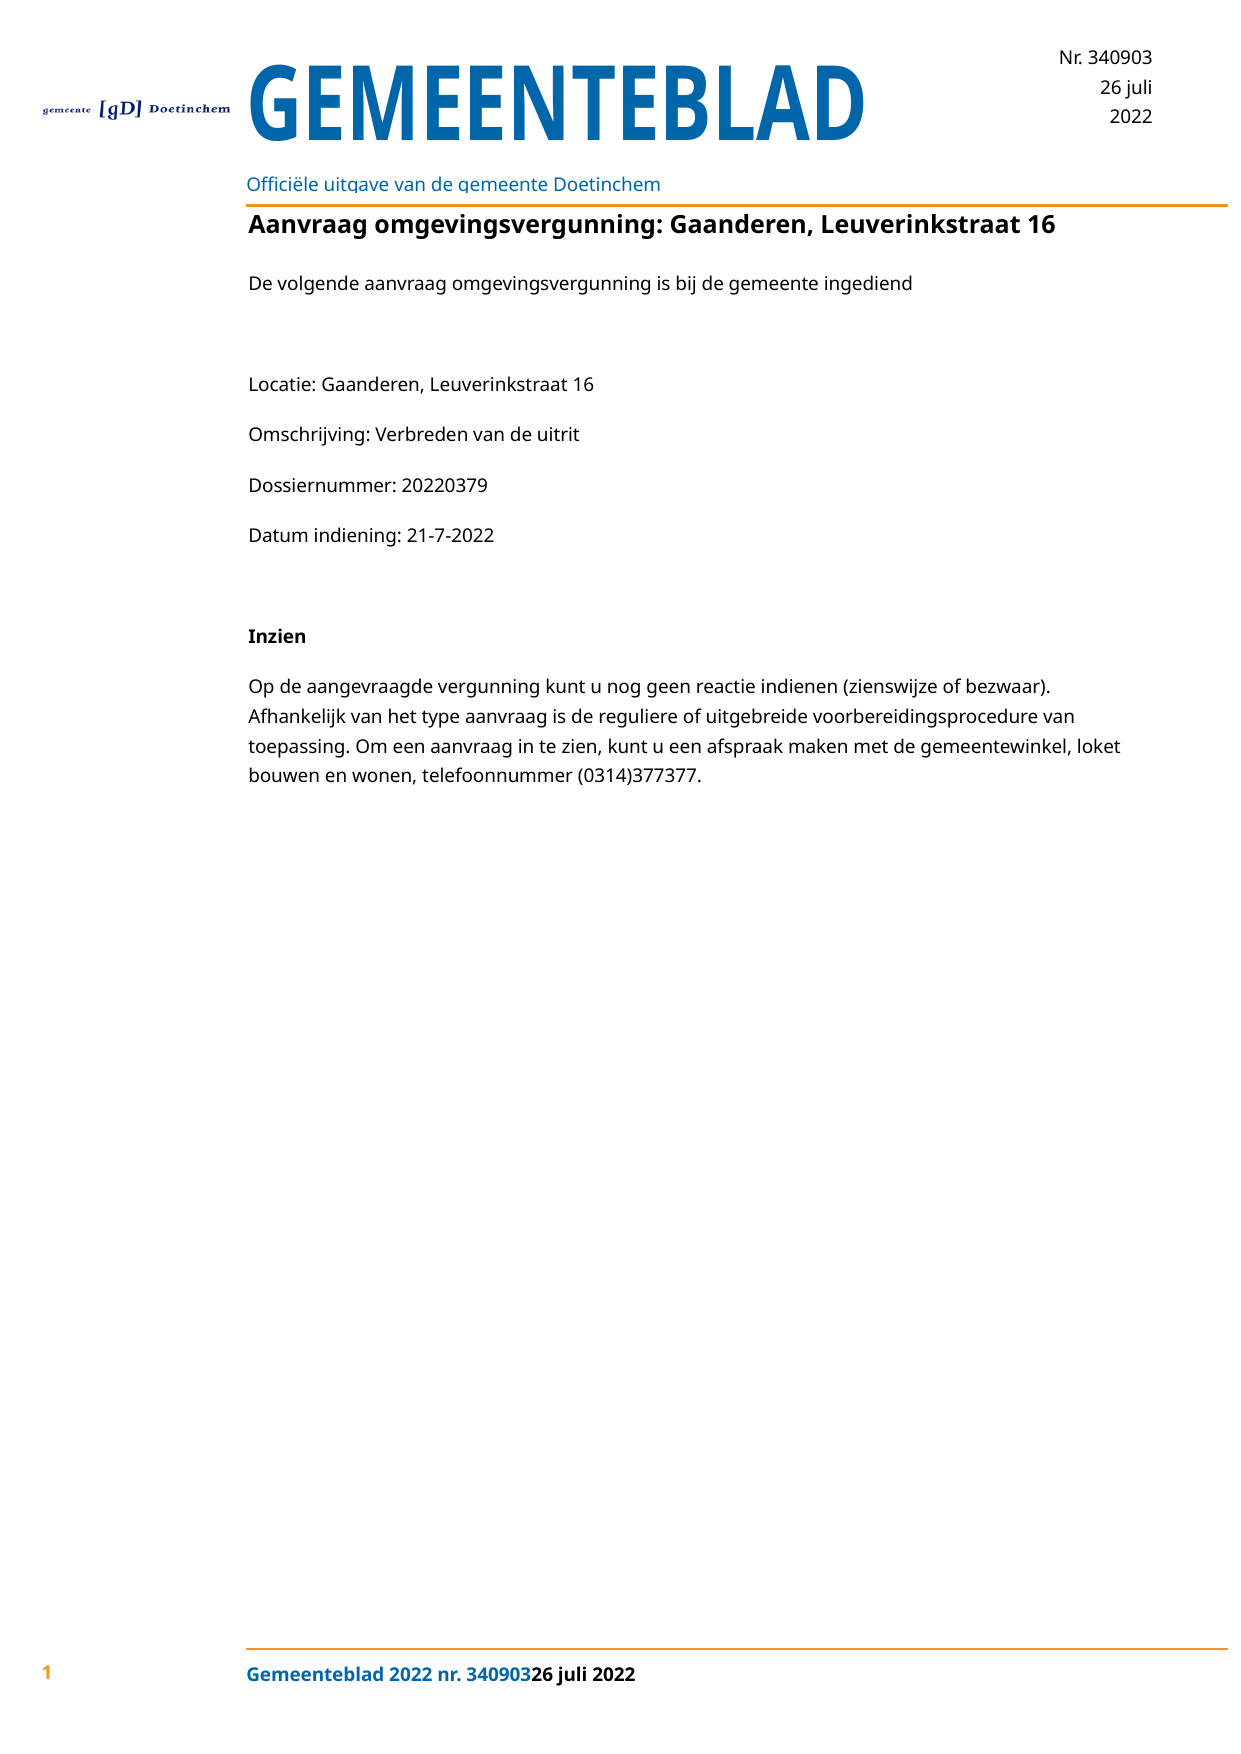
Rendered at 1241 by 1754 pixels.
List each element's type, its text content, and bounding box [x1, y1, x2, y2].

picture [41, 47, 231, 172]
text De volgende aanvraag omgevingsvergunning is bij de gemeente ingediend [248, 270, 1152, 296]
text Inzien [248, 623, 1152, 649]
text Locatie: Gaanderen, Leuverinkstraat 16 [248, 371, 1152, 397]
text Aanvraag omgevingsvergunning: Gaanderen, Leuverinkstraat 16 [248, 207, 1152, 241]
text Omschrijving: Verbreden van de uitrit [248, 422, 1152, 447]
text Datum indiening: 21-7-2022 [248, 522, 1152, 548]
text Op de aangevraagde vergunning kunt u nog geen reactie indienen (zienswijze of bezwaar). Afhankelijk van het type aanvraag is de reguliere of uitgebreide voorbereidingsprocedure van toepassing. Om een aanvraag in te zien, kunt u een afspraak maken met de gemeentewinkel, loket bouwen en wonen, telefoonnummer (0314)377377. [248, 674, 1152, 788]
text Dossiernummer: 20220379 [248, 472, 1152, 498]
